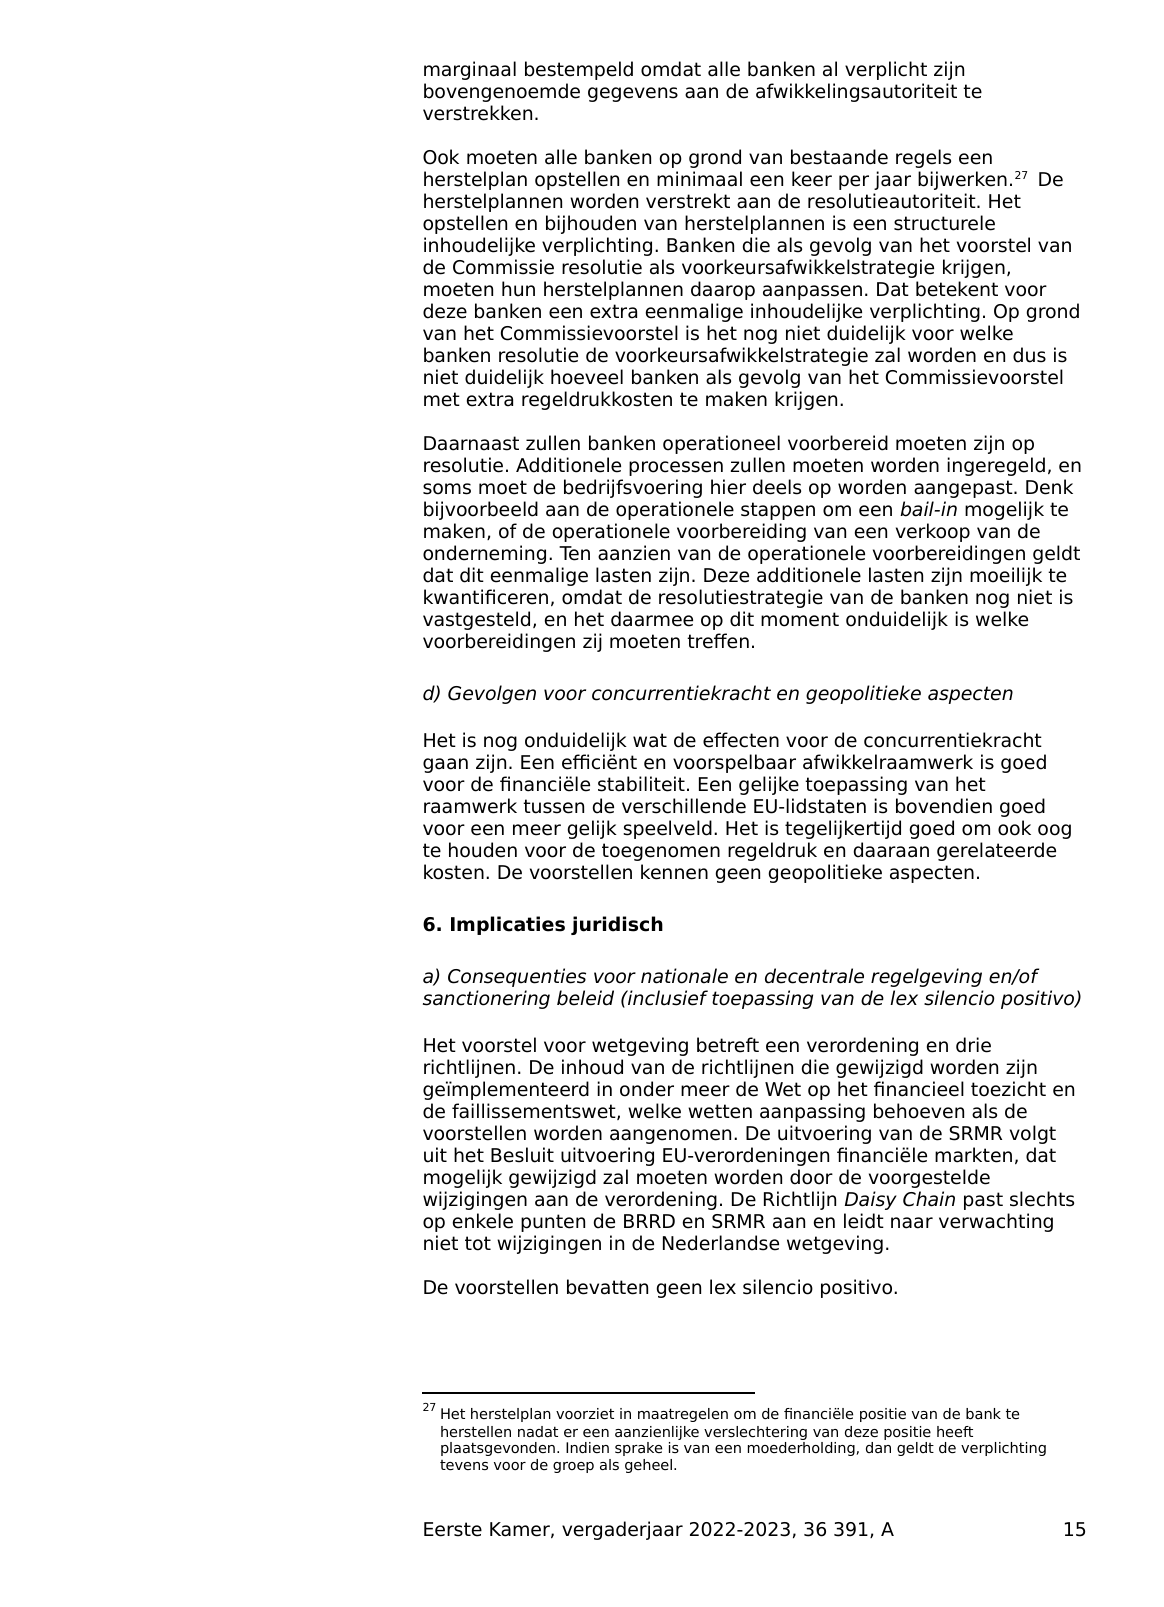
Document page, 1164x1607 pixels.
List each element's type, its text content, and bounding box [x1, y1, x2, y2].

text De voorstellen bevatten geen lex silencio positivo. [422, 1277, 1087, 1299]
text Het voorstel voor wetgeving betreft een verordening en drie richtlijnen. De inhoud van de richtlijnen die gewijzigd worden zijn geïmplementeerd in onder meer de Wet op het financieel toezicht en de faillissementswet, welke wetten aanpassing behoeven als de voorstellen worden aangenomen. De uitvoering van de SRMR volgt uit het Besluit uitvoering EU-verordeningen financiële markten, dat mogelijk gewijzigd zal moeten worden door de voorgestelde wijzigingen aan de verordening. De Richtlijn Daisy Chain past slechts op enkele punten de BRRD en SRMR aan en leidt naar verwachting niet tot wijzigingen in de Nederlandse wetgeving. [422, 1035, 1087, 1254]
subtitle a) Consequenties voor nationale en decentrale regelgeving en/of sanctionering beleid (inclusief toepassing van de lex silencio positivo) [422, 966, 1087, 1010]
subtitle d) Gevolgen voor concurrentiekracht en geopolitieke aspecten [422, 683, 1087, 705]
text Het is nog onduidelijk wat de effecten voor de concurrentiekracht gaan zijn. Een efficiënt en voorspelbaar afwikkelraamwerk is goed voor de financiële stabiliteit. Een gelijke toepassing van het raamwerk tussen de verschillende EU-lidstaten is bovendien goed voor een meer gelijk speelveld. Het is tegelijkertijd goed om ook oog te houden voor de toegenomen regeldruk en daaraan gerelateerde kosten. De voorstellen kennen geen geopolitieke aspecten. [422, 730, 1087, 884]
subtitle 6. Implicaties juridisch [422, 914, 1087, 936]
text Ook moeten alle banken op grond van bestaande regels een herstelplan opstellen en minimaal een keer per jaar bijwerken. De herstelplannen worden verstrekt aan de resolutieautoriteit. Het opstellen en bijhouden van herstelplannen is een structurele inhoudelijke verplichting. Banken die als gevolg van het voorstel van de Commissie resolutie als voorkeursafwikkelstrategie krijgen, moeten hun herstelplannen daarop aanpassen. Dat betekent voor deze banken een extra eenmalige inhoudelijke verplichting. Op grond van het Commissievoorstel is het nog niet duidelijk voor welke banken resolutie de voorkeursafwikkelstrategie zal worden en dus is niet duidelijk hoeveel banken als gevolg van het Commissievoorstel met extra regeldrukkosten te maken krijgen. [422, 147, 1087, 411]
text Het herstelplan voorziet in maatregelen om de financiële positie van de bank te herstellen nadat er een aanzienlijke verslechtering van deze positie heeft plaatsgevonden. Indien sprake is van een moederholding, dan geldt de verplichting tevens voor de groep als geheel. [422, 1402, 1087, 1474]
text Daarnaast zullen banken operationeel voorbereid moeten zijn op resolutie. Additionele processen zullen moeten worden ingeregeld, en soms moet de bedrijfsvoering hier deels op worden aangepast. Denk bijvoorbeeld aan de operationele stappen om een bail-in mogelijk te maken, of de operationele voorbereiding van een verkoop van de onderneming. Ten aanzien van de operationele voorbereidingen geldt dat dit eenmalige lasten zijn. Deze additionele lasten zijn moeilijk te kwantificeren, omdat de resolutiestrategie van de banken nog niet is vastgesteld, en het daarmee op dit moment onduidelijk is welke voorbereidingen zij moeten treffen. [422, 433, 1087, 653]
text marginaal bestempeld omdat alle banken al verplicht zijn bovengenoemde gegevens aan de afwikkelingsautoriteit te verstrekken. [422, 59, 1087, 125]
